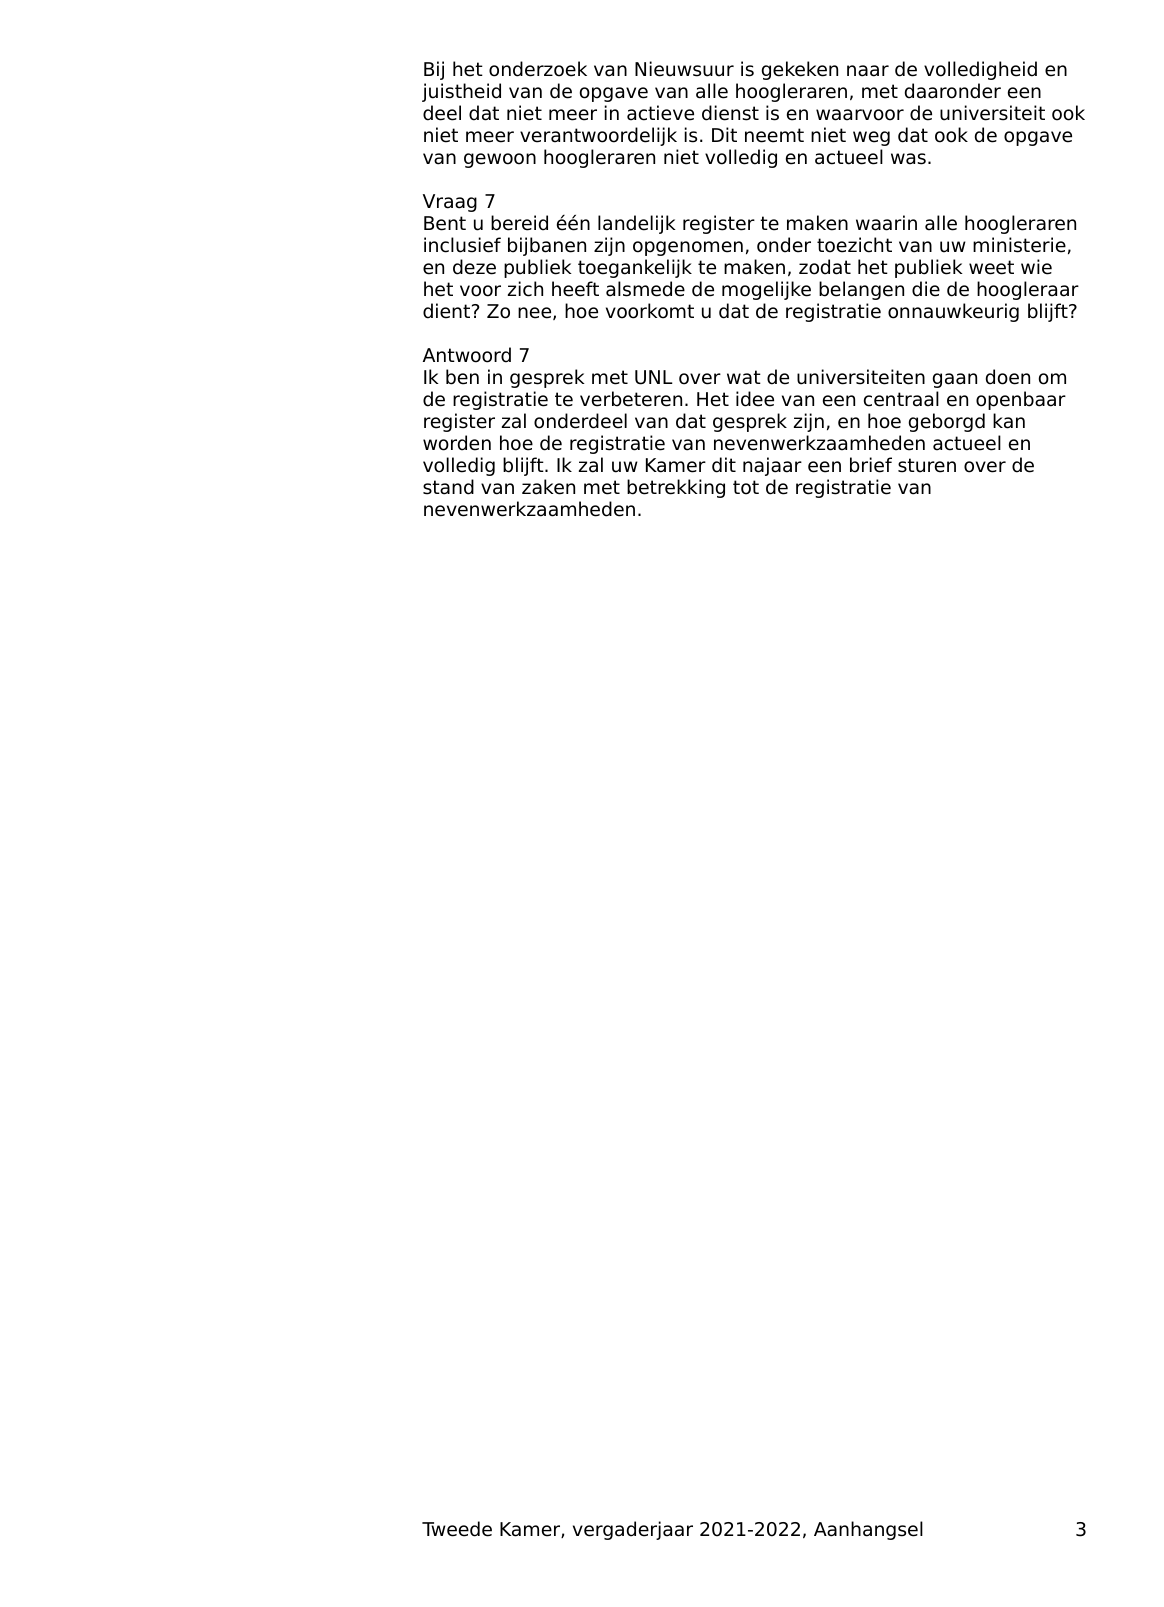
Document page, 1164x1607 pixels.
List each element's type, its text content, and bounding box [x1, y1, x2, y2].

text Bent u bereid één landelijk register te maken waarin alle hoogleraren inclusief bijbanen zijn opgenomen, onder toezicht van uw ministerie, en deze publiek toegankelijk te maken, zodat het publiek weet wie het voor zich heeft alsmede de mogelijke belangen die de hoogleraar dient? Zo nee, hoe voorkomt u dat de registratie onnauwkeurig blijft? [422, 213, 1087, 323]
text Ik ben in gesprek met UNL over wat de universiteiten gaan doen om de registratie te verbeteren. Het idee van een centraal en openbaar register zal onderdeel van dat gesprek zijn, en hoe geborgd kan worden hoe de registratie van nevenwerkzaamheden actueel en volledig blijft. Ik zal uw Kamer dit najaar een brief sturen over de stand van zaken met betrekking tot de registratie van nevenwerkzaamheden. [422, 367, 1087, 521]
text Vraag 7 [422, 191, 1087, 213]
text Bij het onderzoek van Nieuwsuur is gekeken naar de volledigheid en juistheid van de opgave van alle hoogleraren, met daaronder een deel dat niet meer in actieve dienst is en waarvoor de universiteit ook niet meer verantwoordelijk is. Dit neemt niet weg dat ook de opgave van gewoon hoogleraren niet volledig en actueel was. [422, 59, 1087, 169]
text Antwoord 7 [422, 345, 1087, 367]
